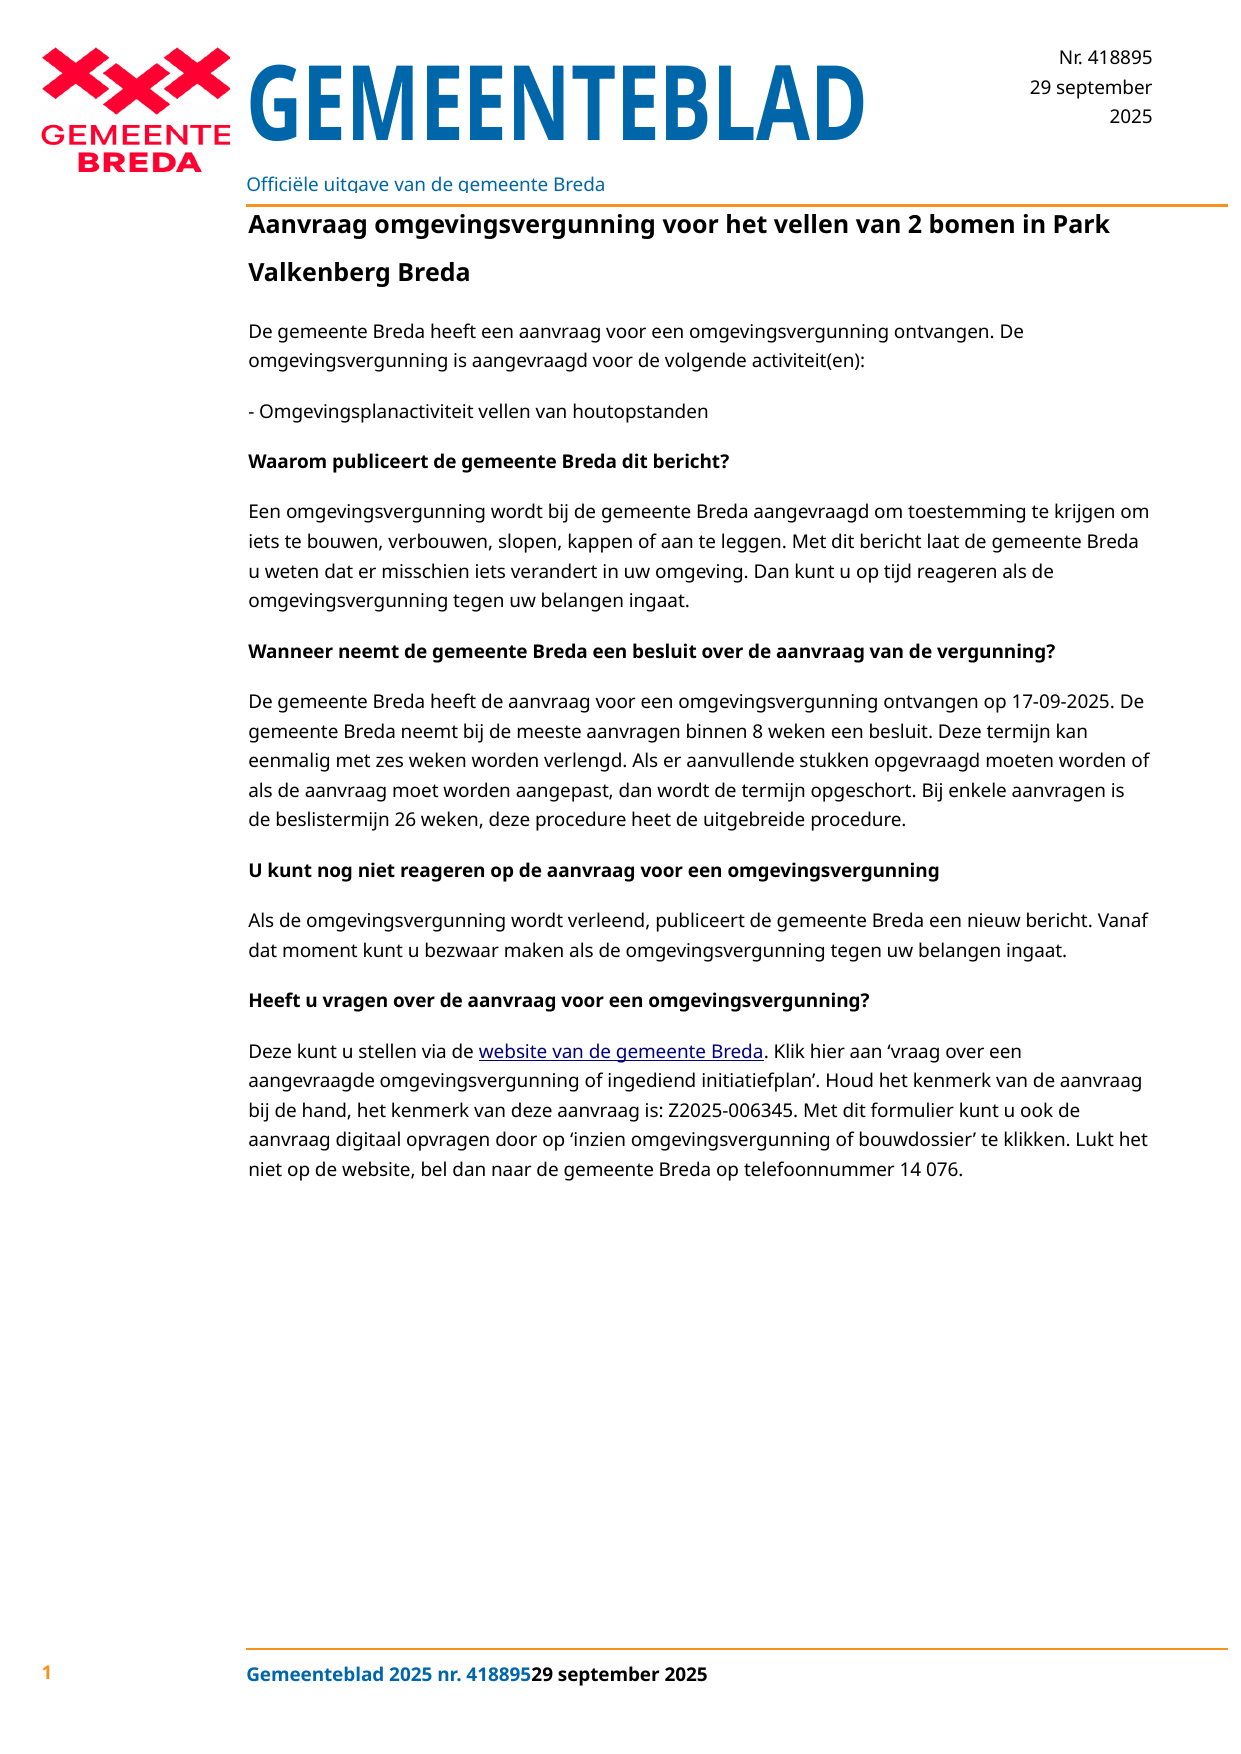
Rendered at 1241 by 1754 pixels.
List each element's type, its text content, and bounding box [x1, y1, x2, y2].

text De gemeente Breda heeft een aanvraag voor een omgevingsvergunning ontvangen. De omgevingsvergunning is aangevraagd voor de volgende activiteit(en): [248, 318, 1152, 373]
text Heeft u vragen over de aanvraag voor een omgevingsvergunning? [248, 987, 1152, 1013]
text Een omgevingsvergunning wordt bij de gemeente Breda aangevraagd om toestemming te krijgen om iets te bouwen, verbouwen, slopen, kappen of aan te leggen. Met dit bericht laat de gemeente Breda u weten dat er misschien iets verandert in uw omgeving. Dan kunt u op tijd reageren als de omgevingsvergunning tegen uw belangen ingaat. [248, 499, 1152, 613]
text Wanneer neemt de gemeente Breda een besluit over de aanvraag van de vergunning? [248, 638, 1152, 664]
text Deze kunt u stellen via de website van de gemeente Breda. Klik hier aan ‘vraag over een aangevraagde omgevingsvergunning of ingediend initiatiefplan’. Houd het kenmerk van de aanvraag bij de hand, het kenmerk van deze aanvraag is: Z2025-006345. Met dit formulier kunt u ook de aanvraag digitaal opvragen door op ‘inzien omgevingsvergunning of bouwdossier’ te klikken. Lukt het niet op de website, bel dan naar de gemeente Breda op telefoonnummer 14 076. [248, 1038, 1152, 1182]
text - Omgevingsplanactiviteit vellen van houtopstanden [248, 398, 1152, 424]
text U kunt nog niet reageren op de aanvraag voor een omgevingsvergunning [248, 857, 1152, 883]
text Waarom publiceert de gemeente Breda dit bericht? [248, 448, 1152, 474]
text Als de omgevingsvergunning wordt verleend, publiceert de gemeente Breda een nieuw bericht. Vanaf dat moment kunt u bezwaar maken als de omgevingsvergunning tegen uw belangen ingaat. [248, 907, 1152, 963]
text De gemeente Breda heeft de aanvraag voor een omgevingsvergunning ontvangen op 17-09-2025. De gemeente Breda neemt bij de meeste aanvragen binnen 8 weken een besluit. Deze termijn kan eenmalig met zes weken worden verlengd. Als er aanvullende stukken opgevraagd moeten worden of als de aanvraag moet worden aangepast, dan wordt de termijn opgeschort. Bij enkele aanvragen is de beslistermijn 26 weken, deze procedure heet de uitgebreide procedure. [248, 688, 1152, 832]
picture [41, 47, 231, 172]
text Aanvraag omgevingsvergunning voor het vellen van 2 bomen in Park Valkenberg Breda [248, 207, 1152, 288]
